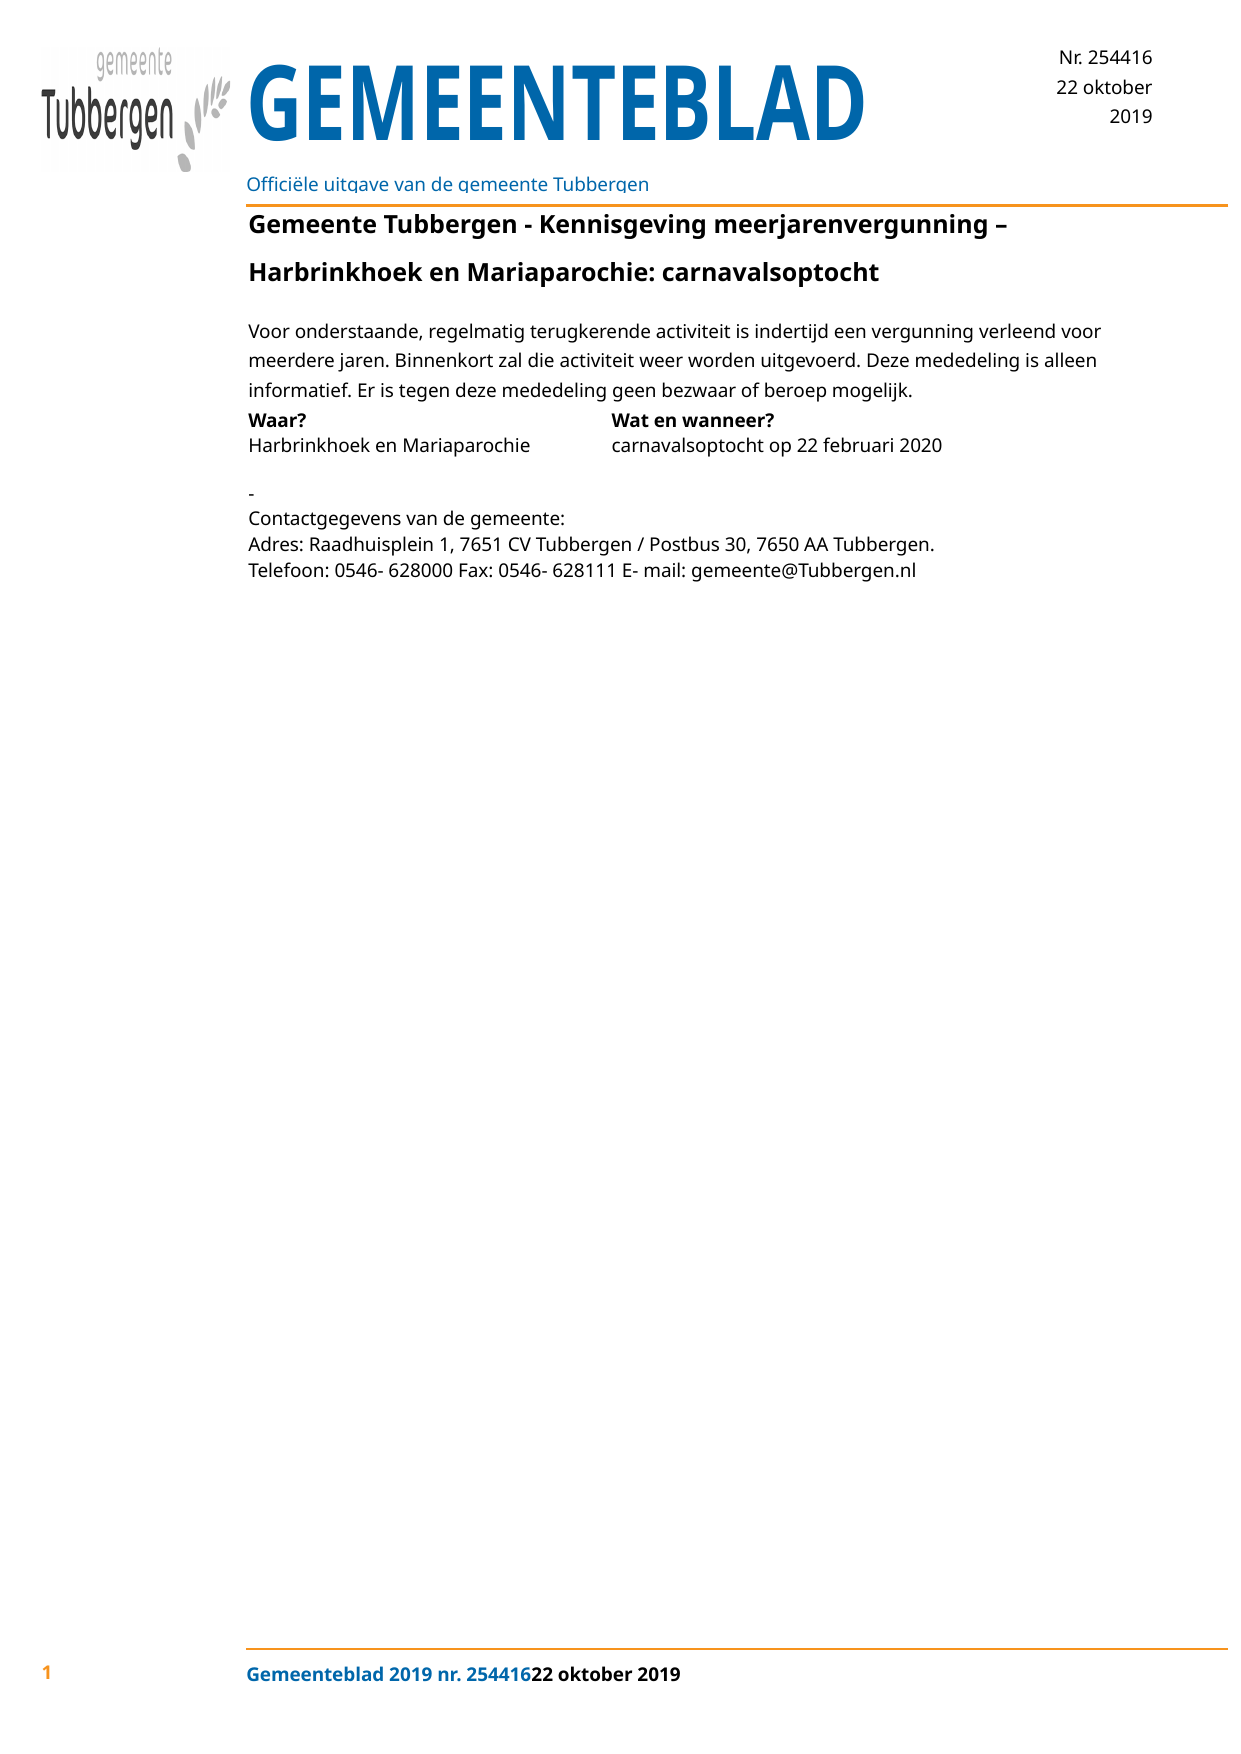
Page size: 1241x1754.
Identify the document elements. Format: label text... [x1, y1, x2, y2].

text Gemeente Tubbergen - Kennisgeving meerjarenvergunning – Harbrinkhoek en Mariaparochie: carnavalsoptocht [248, 207, 1152, 288]
text Voor onderstaande, regelmatig terugkerende activiteit is indertijd een vergunning verleend voor meerdere jaren. Binnenkort zal die activiteit weer worden uitgevoerd. Deze mededeling is alleen informatief. Er is tegen deze mededeling geen bezwaar of beroep mogelijk. [248, 318, 1152, 403]
table_cell carnavalsoptocht op 22 februari 2020 [611, 433, 1152, 458]
table_header Waar? [248, 407, 611, 432]
text Contactgegevens van de gemeente: [248, 505, 1152, 531]
text - [248, 480, 1152, 505]
text Telefoon: 0546- 628000 Fax: 0546- 628111 E- mail: gemeente@Tubbergen.nl [248, 557, 1152, 583]
text Adres: Raadhuisplein 1, 7651 CV Tubbergen / Postbus 30, 7650 AA Tubbergen. [248, 531, 1152, 557]
picture [41, 47, 231, 172]
table_header Wat en wanneer? [611, 407, 1152, 432]
table_cell Harbrinkhoek en Mariaparochie [248, 433, 611, 458]
